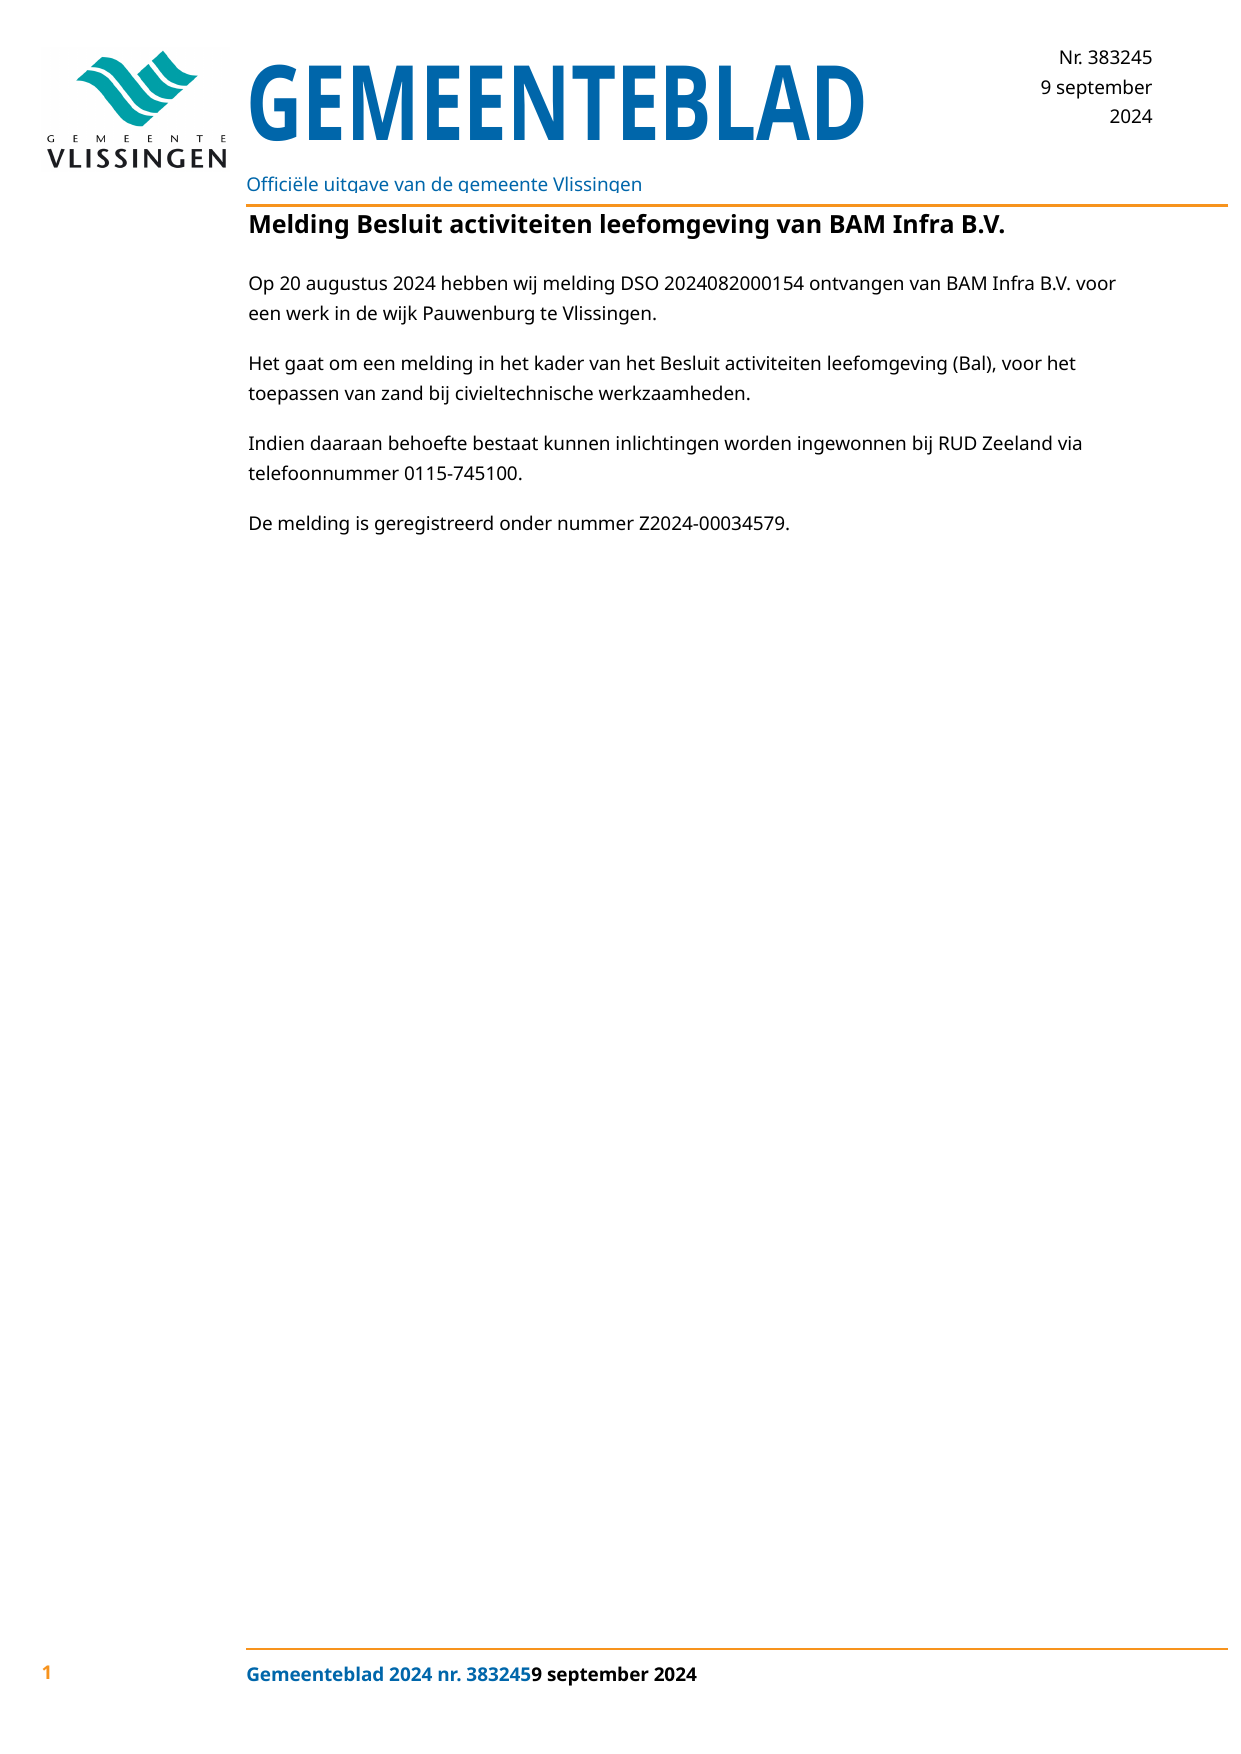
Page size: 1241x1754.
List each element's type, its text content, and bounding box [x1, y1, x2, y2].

text Indien daaraan behoefte bestaat kunnen inlichtingen worden ingewonnen bij RUD Zeeland via telefoonnummer 0115-745100. [248, 430, 1152, 486]
text Melding Besluit activiteiten leefomgeving van BAM Infra B.V. [248, 207, 1152, 241]
picture [41, 47, 231, 172]
text Het gaat om een melding in het kader van het Besluit activiteiten leefomgeving (Bal), voor het toepassen van zand bij civieltechnische werkzaamheden. [248, 350, 1152, 406]
text De melding is geregistreerd onder nummer Z2024-00034579. [248, 510, 1152, 536]
text Op 20 augustus 2024 hebben wij melding DSO 2024082000154 ontvangen van BAM Infra B.V. voor een werk in de wijk Pauwenburg te Vlissingen. [248, 270, 1152, 326]
